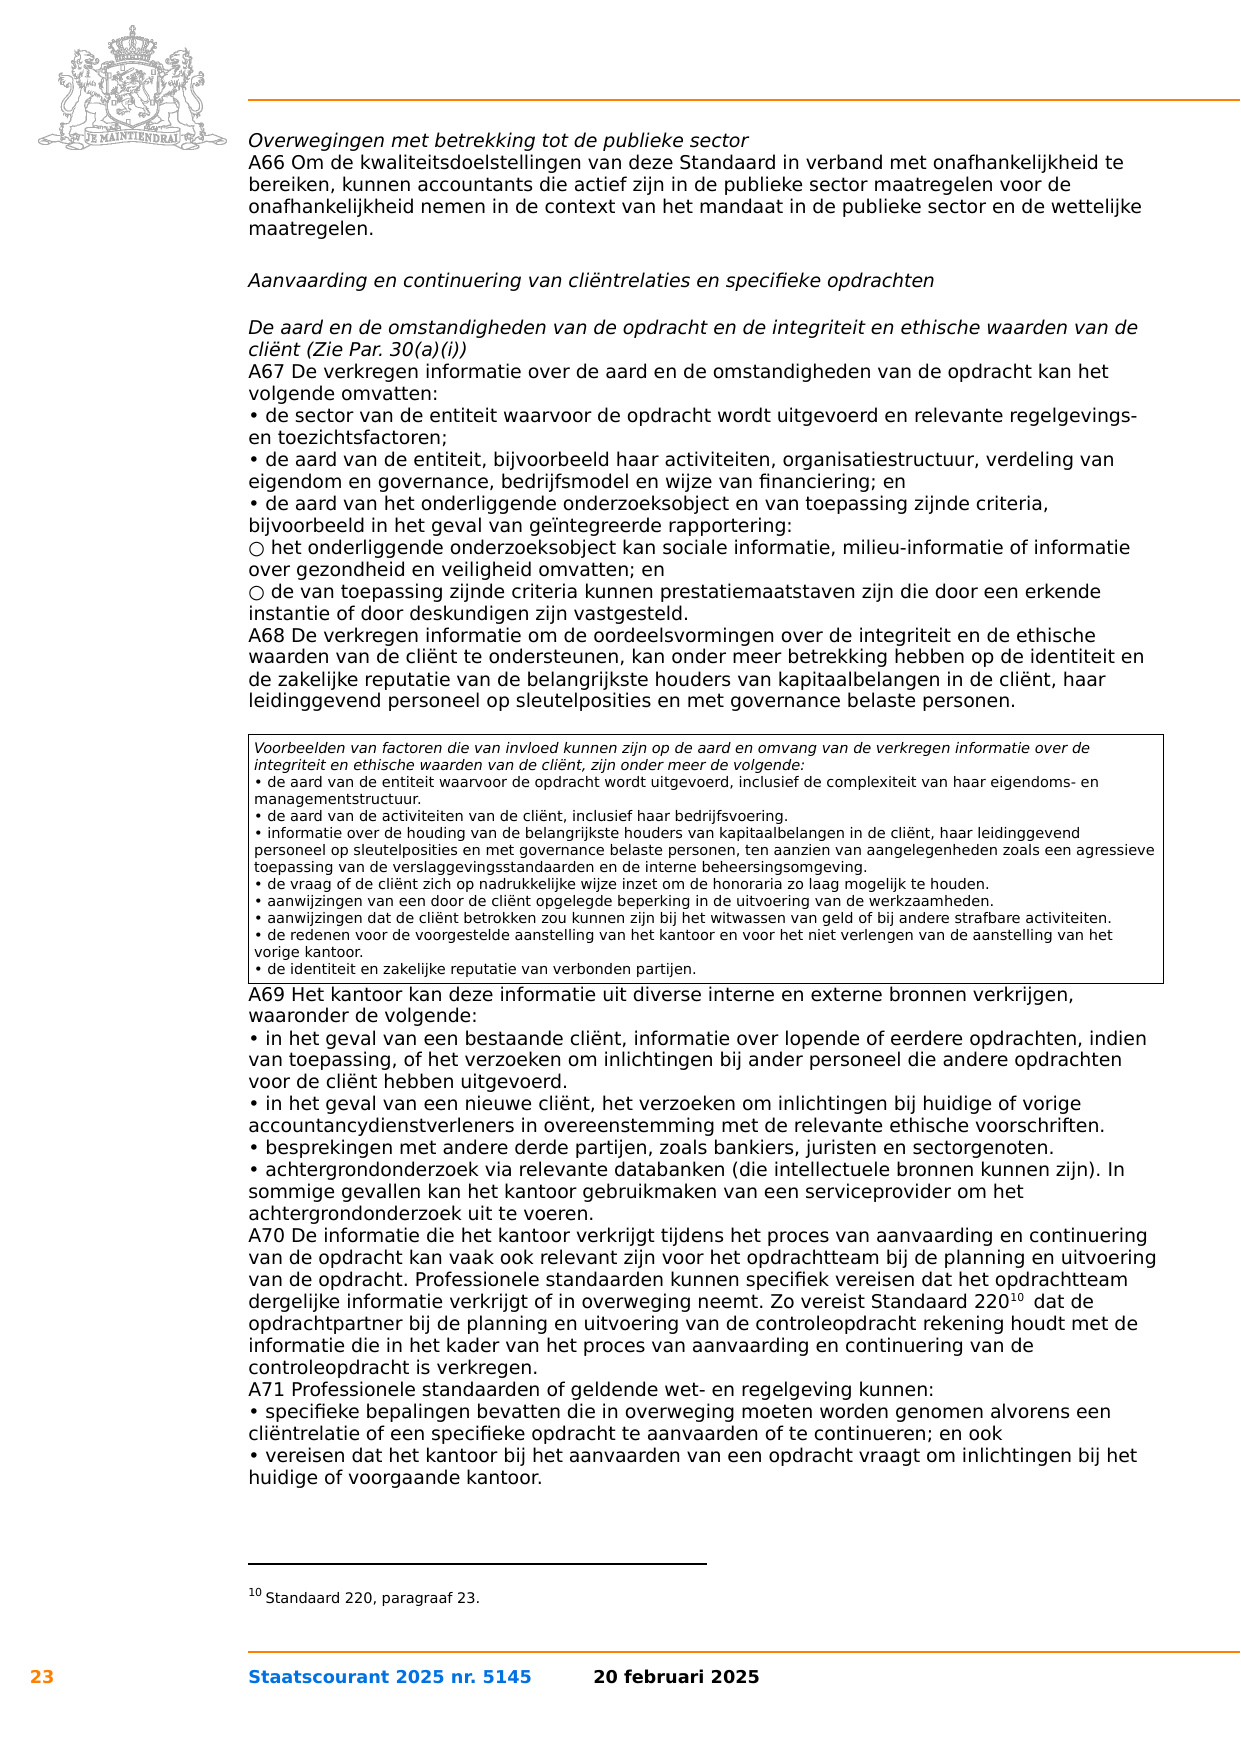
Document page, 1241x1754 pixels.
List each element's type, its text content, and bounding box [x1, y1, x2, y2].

text A69 Het kantoor kan deze informatie uit diverse interne en externe bronnen verkrijgen, waaronder de volgende: [248, 984, 1163, 1027]
table_header Voorbeelden van factoren die van invloed kunnen zijn op de aard en omvang van de verkregen informatie over de integriteit en ethische waarden van de cliënt, zijn onder meer de volgende: • de aard van de entiteit waarvoor de opdracht wordt uitgevoerd, inclusief de complexiteit van haar eigendoms- en managementstructuur. • de aard van de activiteiten van de cliënt, inclusief haar bedrijfsvoering. • informatie over de houding van de belangrijkste houders van kapitaalbelangen in de cliënt, haar leidinggevend personeel op sleutelposities en met governance belaste personen, ten aanzien van aangelegenheden zoals een agressieve toepassing van de verslaggevingsstandaarden en de interne beheersingsomgeving. • de vraag of de cliënt zich op nadrukkelijke wijze inzet om de honoraria zo laag mogelijk te houden. • aanwijzingen van een door de cliënt opgelegde beperking in de uitvoering van de werkzaamheden. • aanwijzingen dat de cliënt betrokken zou kunnen zijn bij het witwassen van geld of bij andere strafbare activiteiten. • de redenen voor de voorgestelde aanstelling van het kantoor en voor het niet verlengen van de aanstelling van het vorige kantoor. • de identiteit en zakelijke reputatie van verbonden partijen. [249, 735, 1163, 982]
text A71 Professionele standaarden of geldende wet- en regelgeving kunnen: [248, 1379, 1163, 1401]
text • de aard van de entiteit, bijvoorbeeld haar activiteiten, organisatiestructuur, verdeling van eigendom en governance, bedrijfsmodel en wijze van financiering; en [248, 449, 1163, 493]
picture [38, 25, 227, 150]
text ○ het onderliggende onderzoeksobject kan sociale informatie, milieu-informatie of informatie over gezondheid en veiligheid omvatten; en [248, 537, 1163, 581]
text • de sector van de entiteit waarvoor de opdracht wordt uitgevoerd en relevante regelgevings- en toezichtsfactoren; [248, 405, 1163, 449]
subtitle De aard en de omstandigheden van de opdracht en de integriteit en ethische waarden van de cliënt (Zie Par. 30(a)(i)) [248, 317, 1163, 361]
text • specifieke bepalingen bevatten die in overweging moeten worden genomen alvorens een cliëntrelatie of een specifieke opdracht te aanvaarden of te continueren; en ook [248, 1401, 1163, 1445]
text A68 De verkregen informatie om de oordeelsvormingen over de integriteit en de ethische waarden van de cliënt te ondersteunen, kan onder meer betrekking hebben op de identiteit en de zakelijke reputatie van de belangrijkste houders van kapitaalbelangen in de cliënt, haar leidinggevend personeel op sleutelposities en met governance belaste personen. [248, 624, 1163, 712]
text • de aard van het onderliggende onderzoeksobject en van toepassing zijnde criteria, bijvoorbeeld in het geval van geïntegreerde rapportering: [248, 493, 1163, 537]
subtitle Aanvaarding en continuering van cliëntrelaties en specifieke opdrachten [248, 270, 1163, 292]
text • vereisen dat het kantoor bij het aanvaarden van een opdracht vraagt om inlichtingen bij het huidige of voorgaande kantoor. [248, 1445, 1163, 1489]
text Standaard 220, paragraaf 23. [248, 1586, 1163, 1608]
text • achtergrondonderzoek via relevante databanken (die intellectuele bronnen kunnen zijn). In sommige gevallen kan het kantoor gebruikmaken van een serviceprovider om het achtergrondonderzoek uit te voeren. [248, 1159, 1163, 1225]
subtitle Overwegingen met betrekking tot de publieke sector [248, 130, 1163, 152]
text A66 Om de kwaliteitsdoelstellingen van deze Standaard in verband met onafhankelijkheid te bereiken, kunnen accountants die actief zijn in de publieke sector maatregelen voor de onafhankelijkheid nemen in de context van het mandaat in de publieke sector en de wettelijke maatregelen. [248, 152, 1163, 240]
text • in het geval van een bestaande cliënt, informatie over lopende of eerdere opdrachten, indien van toepassing, of het verzoeken om inlichtingen bij ander personeel die andere opdrachten voor de cliënt hebben uitgevoerd. [248, 1027, 1163, 1093]
text • besprekingen met andere derde partijen, zoals bankiers, juristen en sectorgenoten. [248, 1137, 1163, 1159]
text A67 De verkregen informatie over de aard en de omstandigheden van de opdracht kan het volgende omvatten: [248, 361, 1163, 405]
text ○ de van toepassing zijnde criteria kunnen prestatiemaatstaven zijn die door een erkende instantie of door deskundigen zijn vastgesteld. [248, 581, 1163, 624]
text • in het geval van een nieuwe cliënt, het verzoeken om inlichtingen bij huidige of vorige accountancydienstverleners in overeenstemming met de relevante ethische voorschriften. [248, 1093, 1163, 1137]
text A70 De informatie die het kantoor verkrijgt tijdens het proces van aanvaarding en continuering van de opdracht kan vaak ook relevant zijn voor het opdrachtteam bij de planning en uitvoering van de opdracht. Professionele standaarden kunnen specifiek vereisen dat het opdrachtteam dergelijke informatie verkrijgt of in overweging neemt. Zo vereist Standaard 220 dat de opdrachtpartner bij de planning en uitvoering van de controleopdracht rekening houdt met de informatie die in het kader van het proces van aanvaarding en continuering van de controleopdracht is verkregen. [248, 1225, 1163, 1379]
